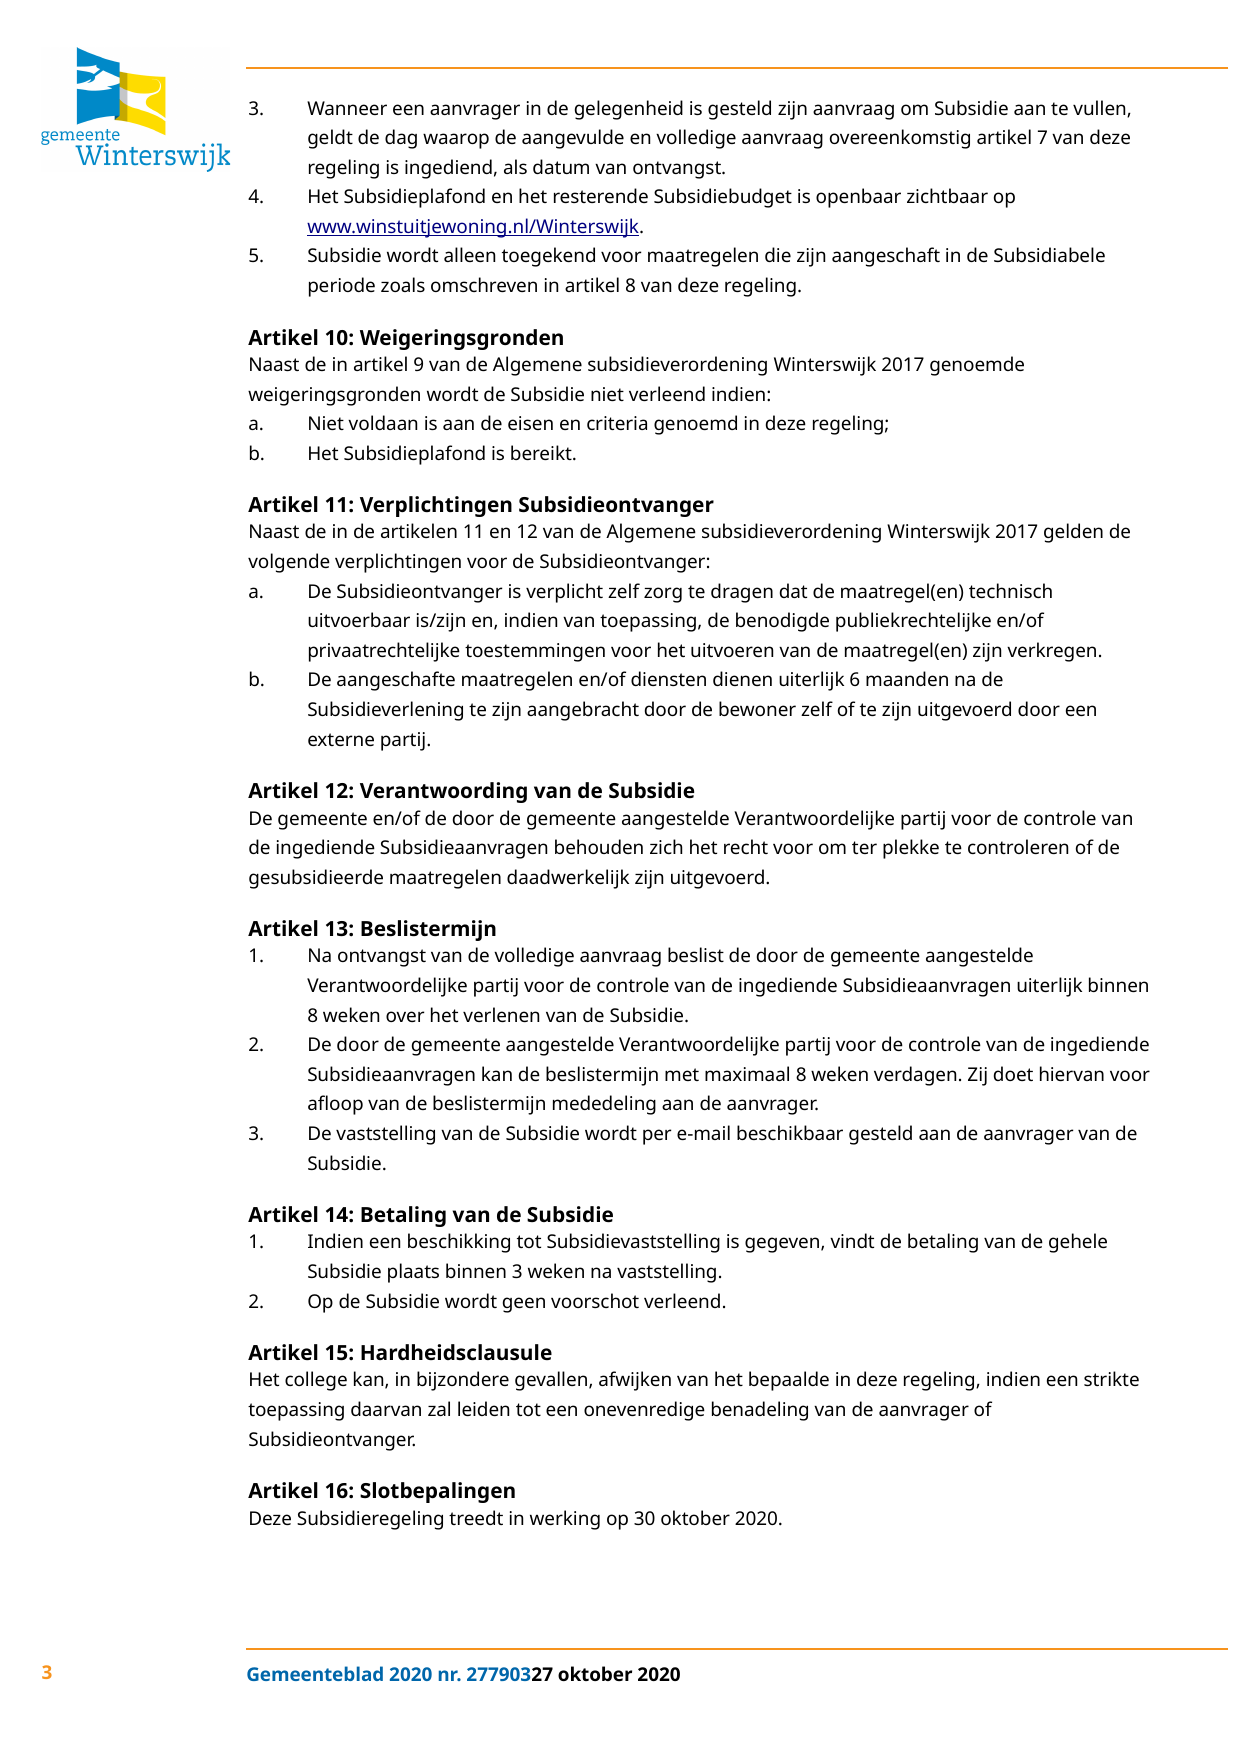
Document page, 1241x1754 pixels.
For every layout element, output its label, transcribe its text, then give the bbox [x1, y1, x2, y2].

list Subsidie wordt alleen toegekend voor maatregelen die zijn aangeschaft in de Subsidiabele periode zoals omschreven in artikel 8 van deze regeling. [248, 243, 1152, 298]
list De Subsidieontvanger is verplicht zelf zorg te dragen dat de maatregel(en) technisch uitvoerbaar is/zijn en, indien van toepassing, de benodigde publiekrechtelijke en/of privaatrechtelijke toestemmingen voor het uitvoeren van de maatregel(en) zijn verkregen. [248, 578, 1152, 663]
text Artikel 13: Beslistermijn [248, 914, 1152, 943]
list Het Subsidieplafond en het resterende Subsidiebudget is openbaar zichtbaar op www.winstuitjewoning.nl/Winterswijk. [248, 183, 1152, 239]
text Artikel 11: Verplichtingen Subsidieontvanger [248, 490, 1152, 519]
list Op de Subsidie wordt geen voorschot verleend. [248, 1288, 1152, 1313]
list De aangeschafte maatregelen en/of diensten dienen uiterlijk 6 maanden na de Subsidieverlening te zijn aangebracht door de bewoner zelf of te zijn uitgevoerd door een externe partij. [248, 667, 1152, 752]
text Artikel 16: Slotbepalingen [248, 1476, 1152, 1505]
picture [225, 153, 231, 162]
text Naast de in de artikelen 11 en 12 van de Algemene subsidieverordening Winterswijk 2017 gelden de volgende verplichtingen voor de Subsidieontvanger: [248, 519, 1152, 574]
list Het Subsidieplafond is bereikt. [248, 440, 1152, 466]
list Wanneer een aanvrager in de gelegenheid is gesteld zijn aanvraag om Subsidie aan te vullen, geldt de dag waarop de aangevulde en volledige aanvraag overeenkomstig artikel 7 van deze regeling is ingediend, als datum van ontvangst. [248, 95, 1152, 180]
list De vaststelling van de Subsidie wordt per e-mail beschikbaar gesteld aan de aanvrager van de Subsidie. [248, 1120, 1152, 1176]
text Artikel 10: Weigeringsgronden [248, 323, 1152, 351]
list Na ontvangst van de volledige aanvraag beslist de door de gemeente aangestelde Verantwoordelijke partij voor de controle van de ingediende Subsidieaanvragen uiterlijk binnen 8 weken over het verlenen van de Subsidie. [248, 943, 1152, 1028]
text Het college kan, in bijzondere gevallen, afwijken van het bepaalde in deze regeling, indien een strikte toepassing daarvan zal leiden tot een onevenredige benadeling van de aanvrager of Subsidieontvanger. [248, 1367, 1152, 1452]
picture [41, 47, 231, 172]
list Indien een beschikking tot Subsidievaststelling is gegeven, vindt de betaling van de gehele Subsidie plaats binnen 3 weken na vaststelling. [248, 1229, 1152, 1284]
text De gemeente en/of de door de gemeente aangestelde Verantwoordelijke partij voor de controle van de ingediende Subsidieaanvragen behouden zich het recht voor om ter plekke te controleren of de gesubsidieerde maatregelen daadwerkelijk zijn uitgevoerd. [248, 805, 1152, 889]
list Niet voldaan is aan de eisen en criteria genoemd in deze regeling; [248, 410, 1152, 436]
text Artikel 12: Verantwoording van de Subsidie [248, 776, 1152, 805]
text Artikel 14: Betaling van de Subsidie [248, 1200, 1152, 1229]
list De door de gemeente aangestelde Verantwoordelijke partij voor de controle van de ingediende Subsidieaanvragen kan de beslistermijn met maximaal 8 weken verdagen. Zij doet hiervan voor afloop van de beslistermijn mededeling aan de aanvrager. [248, 1031, 1152, 1116]
text Naast de in artikel 9 van de Algemene subsidieverordening Winterswijk 2017 genoemde weigeringsgronden wordt de Subsidie niet verleend indien: [248, 351, 1152, 406]
text Deze Subsidieregeling treedt in werking op 30 oktober 2020. [248, 1505, 1152, 1530]
text Artikel 15: Hardheidsclausule [248, 1338, 1152, 1367]
